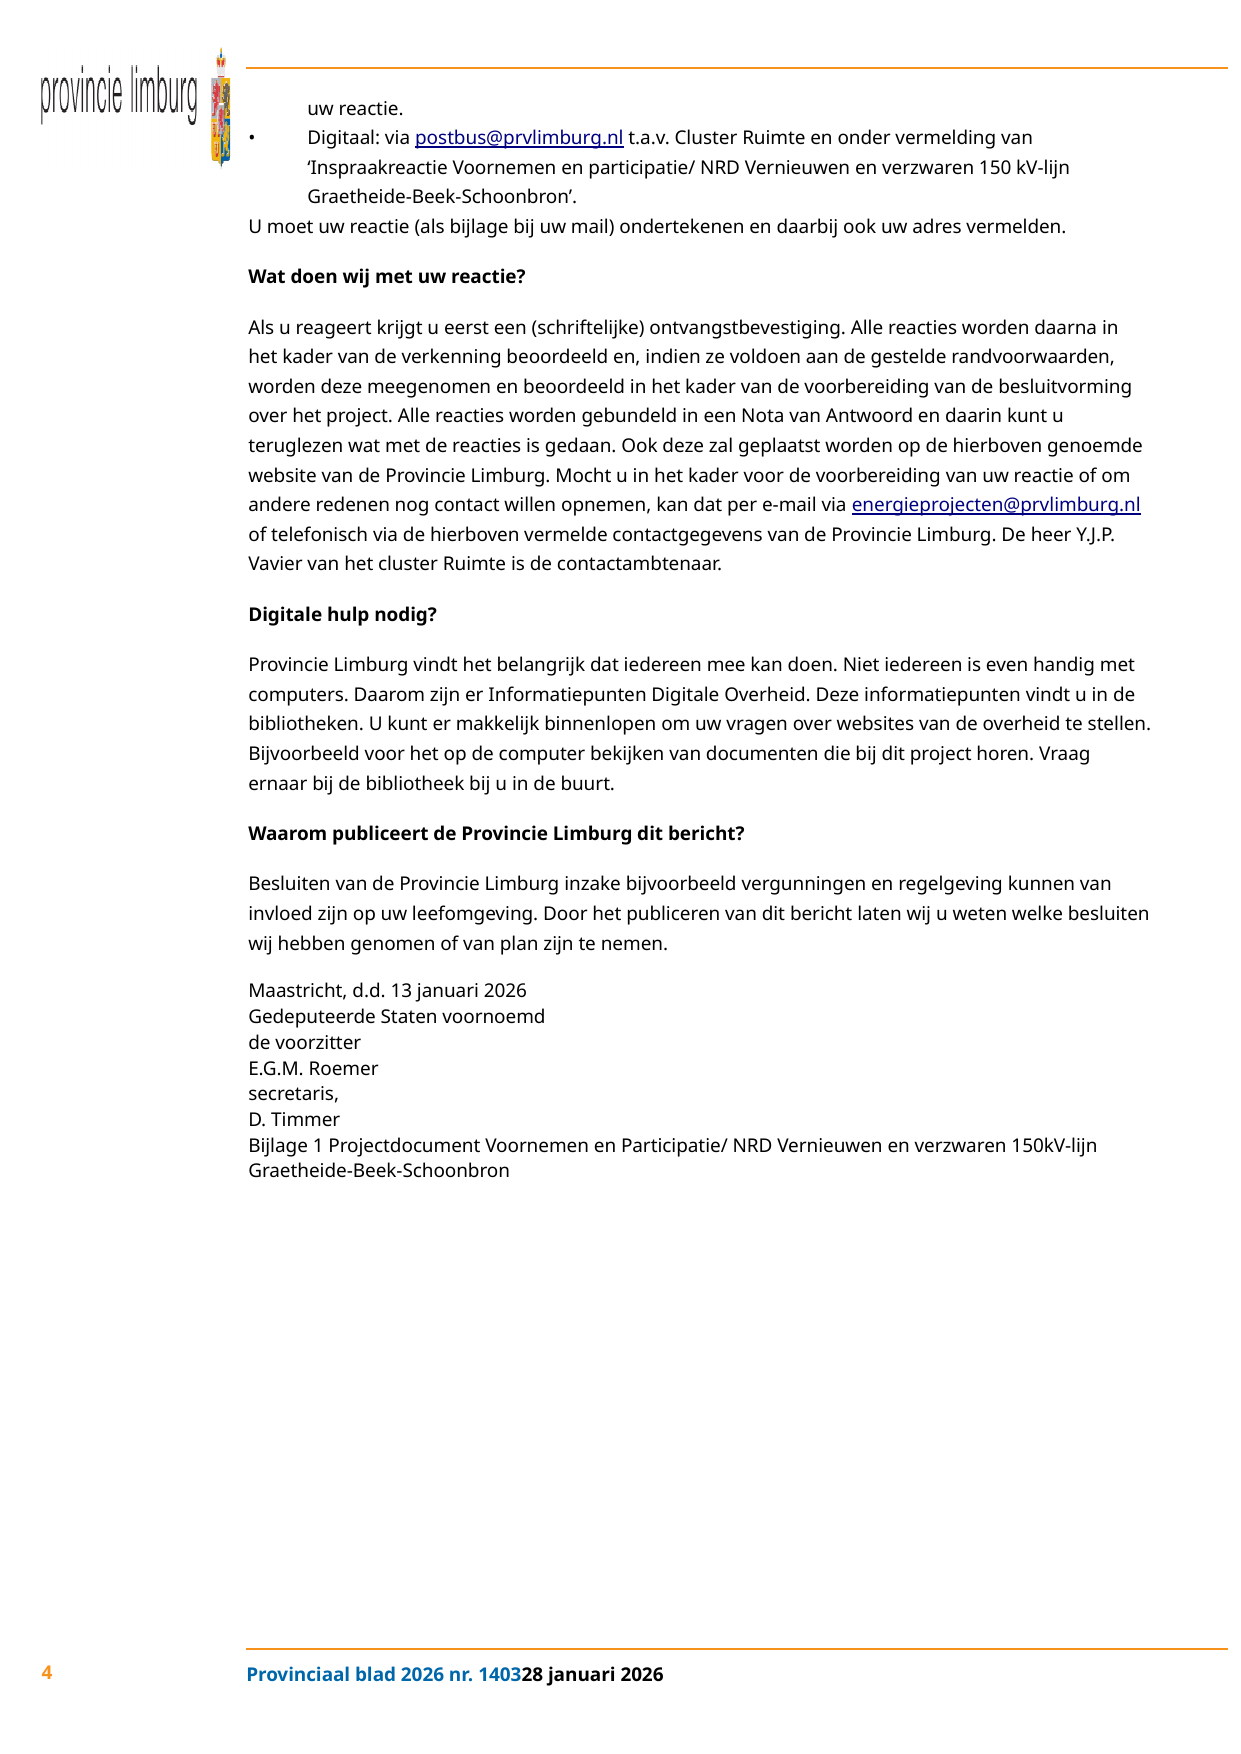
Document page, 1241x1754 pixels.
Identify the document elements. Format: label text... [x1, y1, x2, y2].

picture [41, 47, 231, 172]
text Wat doen wij met uw reactie? [248, 263, 1152, 289]
text U moet uw reactie (als bijlage bij uw mail) ondertekenen en daarbij ook uw adres vermelden. [248, 213, 1152, 239]
text Provincie Limburg vindt het belangrijk dat iedereen mee kan doen. Niet iedereen is even handig met computers. Daarom zijn er Informatiepunten Digitale Overheid. Deze informatiepunten vindt u in de bibliotheken. U kunt er makkelijk binnenlopen om uw vragen over websites van de overheid te stellen. Bijvoorbeeld voor het op de computer bekijken van documenten die bij dit project horen. Vraag ernaar bij de bibliotheek bij u in de buurt. [248, 651, 1152, 796]
text Besluiten van de Provincie Limburg inzake bijvoorbeeld vergunningen en regelgeving kunnen van invloed zijn op uw leefomgeving. Door het publiceren van dit bericht laten wij u weten welke besluiten wij hebben genomen of van plan zijn te nemen. [248, 871, 1152, 956]
text secretaris, [248, 1081, 1152, 1106]
text Als u reageert krijgt u eerst een (schriftelijke) ontvangstbevestiging. Alle reacties worden daarna in het kader van de verkenning beoordeeld en, indien ze voldoen aan de gestelde randvoorwaarden, worden deze meegenomen en beoordeeld in het kader van de voorbereiding van de besluitvorming over het project. Alle reacties worden gebundeld in een Nota van Antwoord en daarin kunt u teruglezen wat met de reacties is gedaan. Ook deze zal geplaatst worden op de hierboven genoemde website van de Provincie Limburg. Mocht u in het kader voor de voorbereiding van uw reactie of om andere redenen nog contact willen opnemen, kan dat per e-mail via energieprojecten@prvlimburg.nl of telefonisch via de hierboven vermelde contactgegevens van de Provincie Limburg. De heer Y.J.P. Vavier van het cluster Ruimte is de contactambtenaar. [248, 314, 1152, 576]
text Digitale hulp nodig? [248, 601, 1152, 627]
text Bijlage 1 Projectdocument Voornemen en Participatie/ NRD Vernieuwen en verzwaren 150kV-lijn Graetheide-Beek-Schoonbron [248, 1132, 1152, 1183]
list uw reactie. [248, 95, 1152, 121]
text de voorzitter [248, 1029, 1152, 1055]
text Waarom publiceert de Provincie Limburg dit bericht? [248, 820, 1152, 846]
text Gedeputeerde Staten voornoemd [248, 1003, 1152, 1029]
text Maastricht, d.d. 13 januari 2026 [248, 978, 1152, 1003]
text E.G.M. Roemer [248, 1055, 1152, 1081]
list Digitaal: via postbus@prvlimburg.nl t.a.v. Cluster Ruimte en onder vermelding van ‘Inspraakreactie Voornemen en participatie/ NRD Vernieuwen en verzwaren 150 kV-lijn Graetheide-Beek-Schoonbron’. [248, 124, 1152, 209]
text D. Timmer [248, 1106, 1152, 1132]
